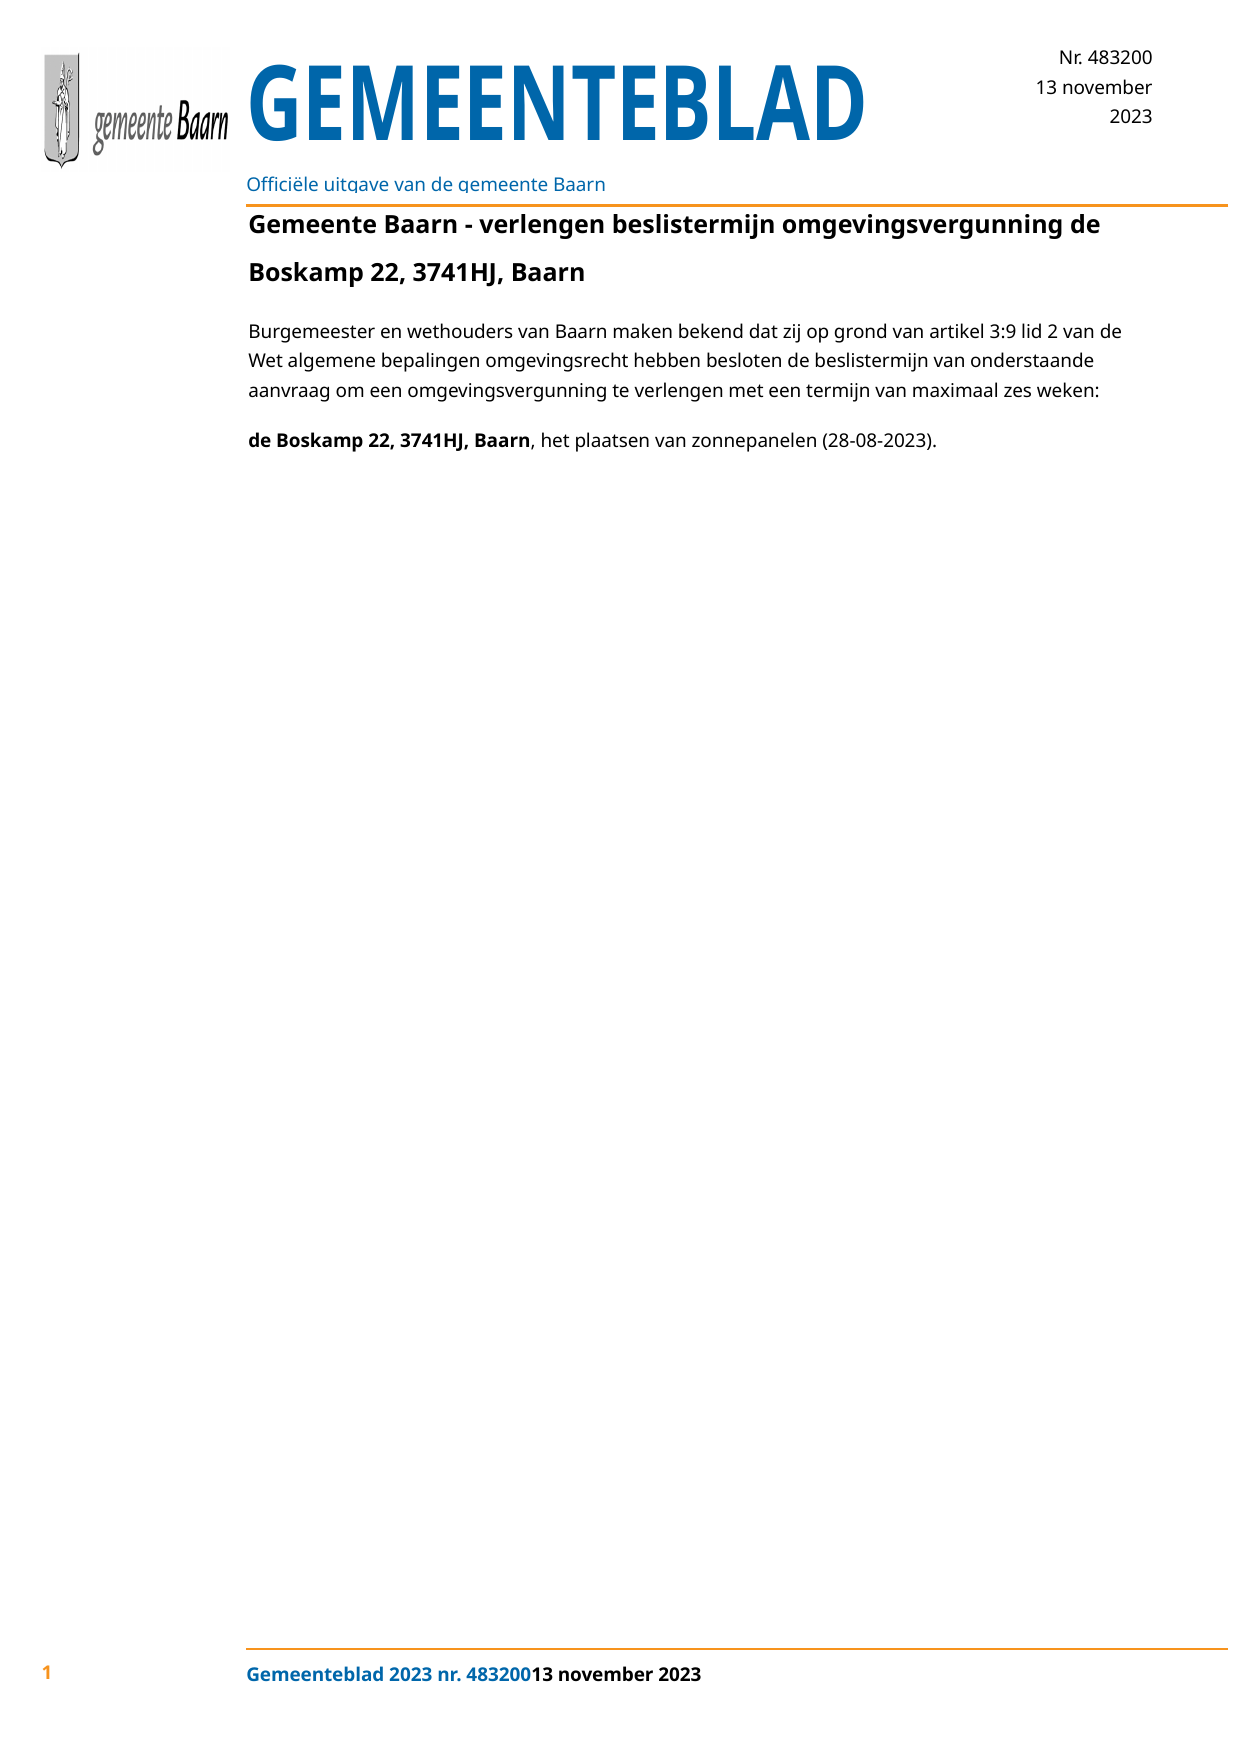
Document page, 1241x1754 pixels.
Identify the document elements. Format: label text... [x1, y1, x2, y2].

picture [41, 47, 231, 172]
text Gemeente Baarn - verlengen beslistermijn omgevingsvergunning de Boskamp 22, 3741HJ, Baarn [248, 207, 1152, 288]
text Burgemeester en wethouders van Baarn maken bekend dat zij op grond van artikel 3:9 lid 2 van de Wet algemene bepalingen omgevingsrecht hebben besloten de beslistermijn van onderstaande aanvraag om een omgevingsvergunning te verlengen met een termijn van maximaal zes weken: [248, 318, 1152, 403]
text de Boskamp 22, 3741HJ, Baarn, het plaatsen van zonnepanelen (28-08-2023). [248, 427, 1152, 453]
